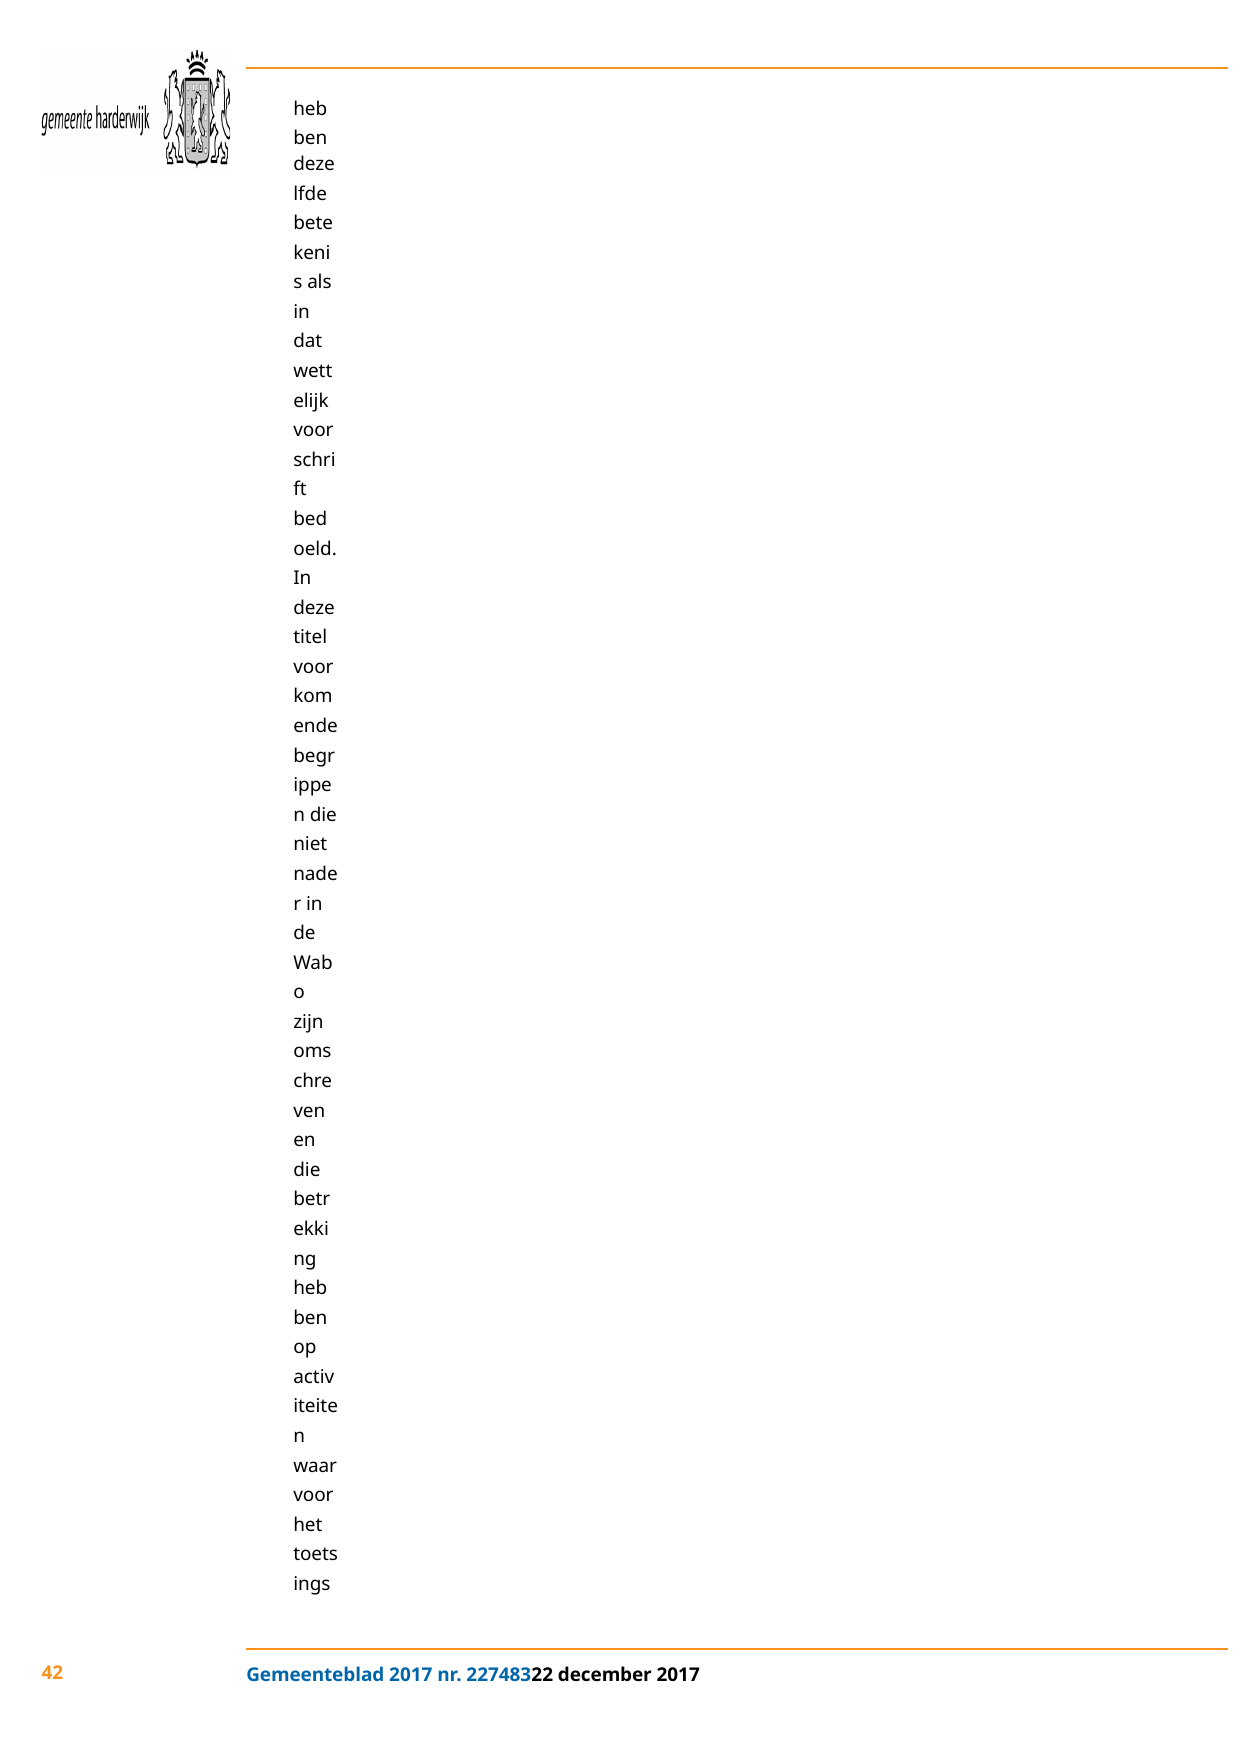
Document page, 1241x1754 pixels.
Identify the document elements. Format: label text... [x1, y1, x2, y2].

table_cell [338, 150, 383, 1596]
table_cell [384, 95, 429, 150]
table_cell [338, 95, 383, 150]
table_cell [248, 150, 293, 1596]
picture [41, 47, 231, 172]
table_cell [248, 95, 293, 150]
table_cell dezelfde betekenis als in dat wettelijk voorschrift bedoeld. In deze titel voorkomende begrippen die niet nader in de Wabo zijn omschreven en die betrekking hebben op activiteiten waarvoor het toetsings [293, 150, 338, 1596]
table_cell [384, 150, 429, 1596]
table_cell [429, 95, 474, 150]
table_cell [429, 150, 474, 1596]
table_cell hebben [293, 95, 338, 150]
